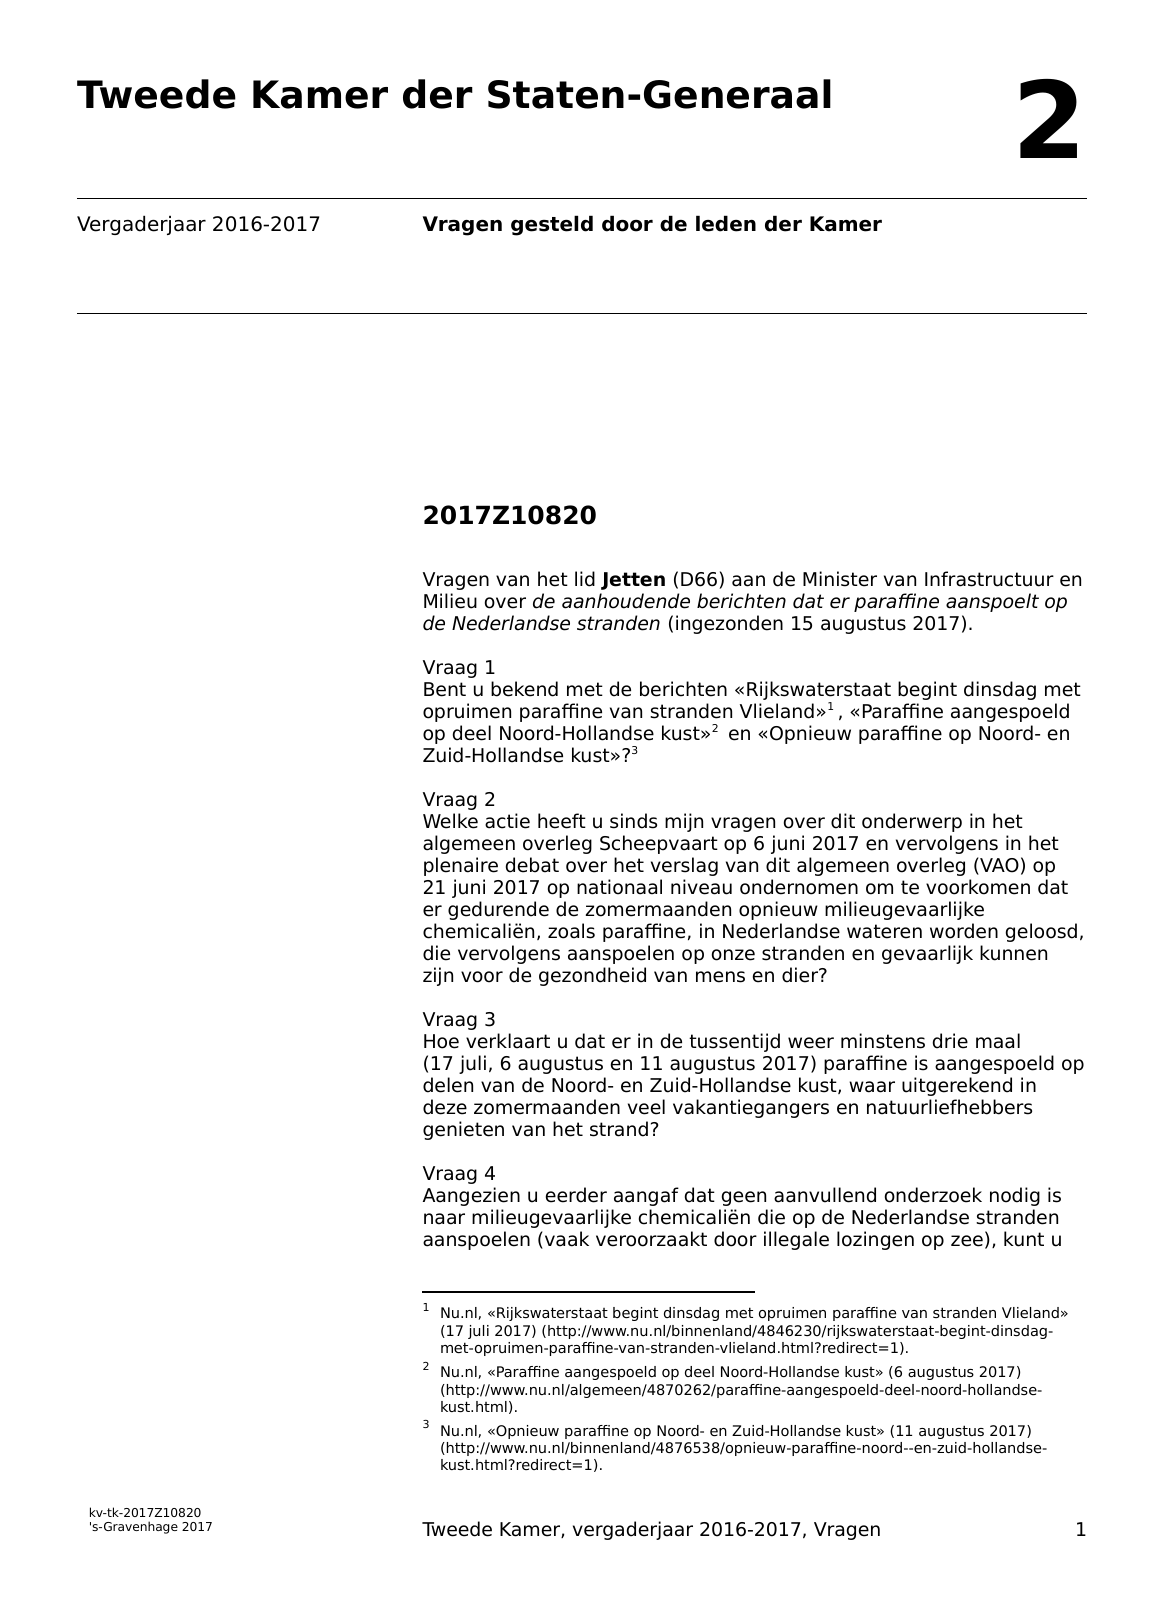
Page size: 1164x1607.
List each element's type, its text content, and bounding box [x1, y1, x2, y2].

table_cell Vragen gesteld door de leden der Kamer [422, 199, 1087, 313]
table_header Tweede Kamer der Staten-Generaal [77, 59, 886, 198]
text Vraag 4 [422, 1163, 1087, 1185]
text Vraag 1 [422, 657, 1087, 679]
text kv-tk-2017Z10820 [88, 1506, 323, 1520]
text Vragen van het lid Jetten (D66) aan de Minister van Infrastructuur en Milieu over de aanhoudende berichten dat er paraffine aanspoelt op de Nederlandse stranden (ingezonden 15 augustus 2017). [422, 569, 1087, 635]
table_cell Vergaderjaar 2016-2017 [77, 199, 422, 313]
text Aangezien u eerder aangaf dat geen aanvullend onderzoek nodig is naar milieugevaarlijke chemicaliën die op de Nederlandse stranden aanspoelen (vaak veroorzaakt door illegale lozingen op zee), kunt u [422, 1185, 1087, 1251]
text Nu.nl, «Rijkswaterstaat begint dinsdag met opruimen paraffine van stranden Vlieland» (17 juli 2017) (http://www.nu.nl/binnenland/4846230/rijkswaterstaat-begint-dinsdag-met-opruimen-paraffine-van-stranden-vlieland.html?redirect=1). [422, 1301, 1087, 1357]
text Vraag 3 [422, 1009, 1087, 1031]
text 's-Gravenhage 2017 [88, 1520, 323, 1534]
text 2017Z10820 [422, 501, 1087, 531]
text Hoe verklaart u dat er in de tussentijd weer minstens drie maal (17 juli, 6 augustus en 11 augustus 2017) paraffine is aangespoeld op delen van de Noord- en Zuid-Hollandse kust, waar uitgerekend in deze zomermaanden veel vakantiegangers en natuurliefhebbers genieten van het strand? [422, 1031, 1087, 1141]
text Welke actie heeft u sinds mijn vragen over dit onderwerp in het algemeen overleg Scheepvaart op 6 juni 2017 en vervolgens in het plenaire debat over het verslag van dit algemeen overleg (VAO) op 21 juni 2017 op nationaal niveau ondernomen om te voorkomen dat er gedurende de zomermaanden opnieuw milieugevaarlijke chemicaliën, zoals paraffine, in Nederlandse wateren worden geloosd, die vervolgens aanspoelen op onze stranden en gevaarlijk kunnen zijn voor de gezondheid van mens en dier? [422, 811, 1087, 987]
text Nu.nl, «Opnieuw paraffine op Noord- en Zuid-Hollandse kust» (11 augustus 2017) (http://www.nu.nl/binnenland/4876538/opnieuw-paraffine-noord--en-zuid-hollandse-kust.html?redirect=1). [422, 1418, 1087, 1474]
text Nu.nl, «Paraffine aangespoeld op deel Noord-Hollandse kust» (6 augustus 2017) (http://www.nu.nl/algemeen/4870262/paraffine-aangespoeld-deel-noord-hollandse-kust.html). [422, 1360, 1087, 1416]
text Vraag 2 [422, 789, 1087, 811]
text Bent u bekend met de berichten «Rijkswaterstaat begint dinsdag met opruimen paraffine van stranden Vlieland», «Paraffine aangespoeld op deel Noord-Hollandse kust» en «Opnieuw paraffine op Noord- en Zuid-Hollandse kust»? [422, 679, 1087, 767]
table_header 2 [886, 59, 1087, 198]
